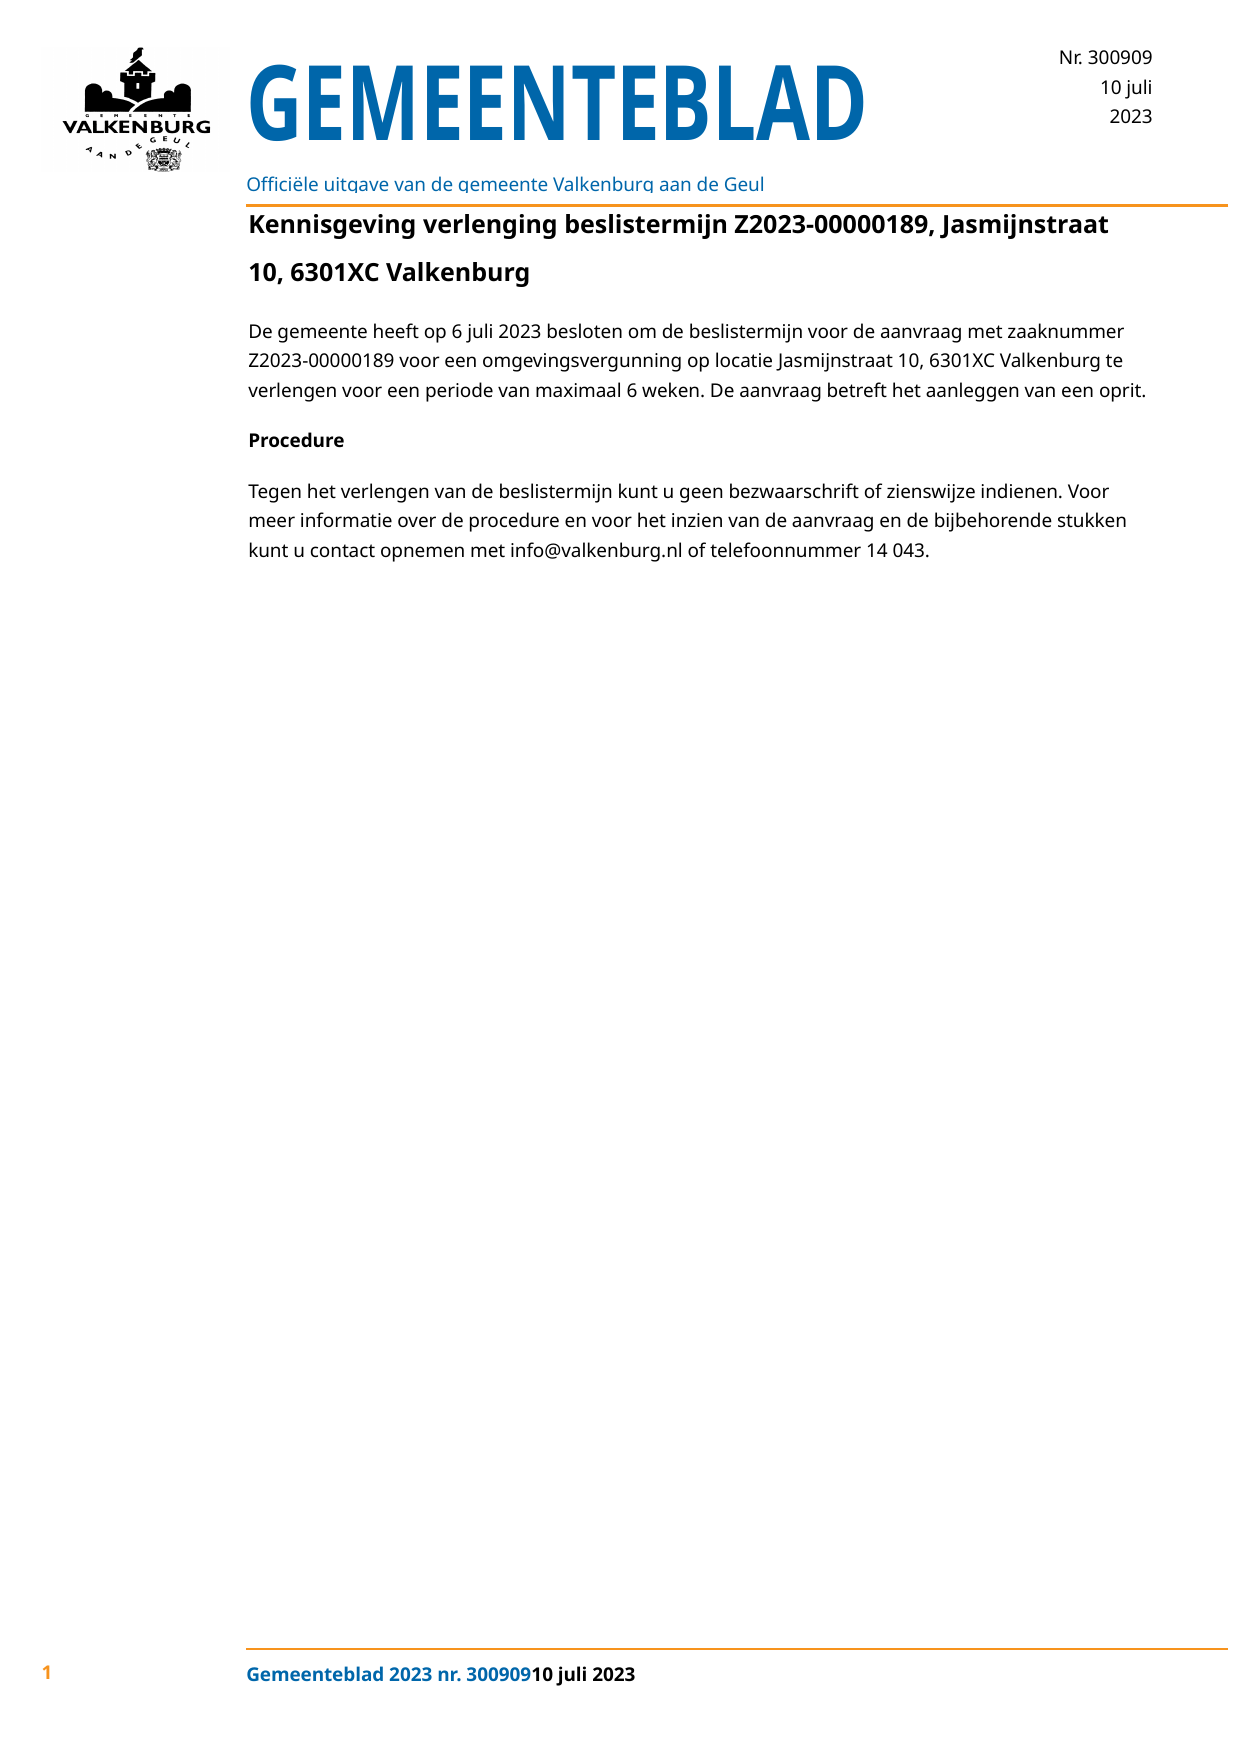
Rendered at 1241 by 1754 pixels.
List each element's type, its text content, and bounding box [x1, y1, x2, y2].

text Procedure [248, 427, 1152, 453]
text Tegen het verlengen van de beslistermijn kunt u geen bezwaarschrift of zienswijze indienen. Voor meer informatie over de procedure en voor het inzien van de aanvraag en de bijbehorende stukken kunt u contact opnemen met info@valkenburg.nl of telefoonnummer 14 043. [248, 478, 1152, 563]
picture [41, 47, 231, 172]
text Kennisgeving verlenging beslistermijn Z2023-00000189, Jasmijnstraat 10, 6301XC Valkenburg [248, 207, 1152, 288]
text De gemeente heeft op 6 juli 2023 besloten om de beslistermijn voor de aanvraag met zaaknummer Z2023-00000189 voor een omgevingsvergunning op locatie Jasmijnstraat 10, 6301XC Valkenburg te verlengen voor een periode van maximaal 6 weken. De aanvraag betreft het aanleggen van een oprit. [248, 318, 1152, 403]
